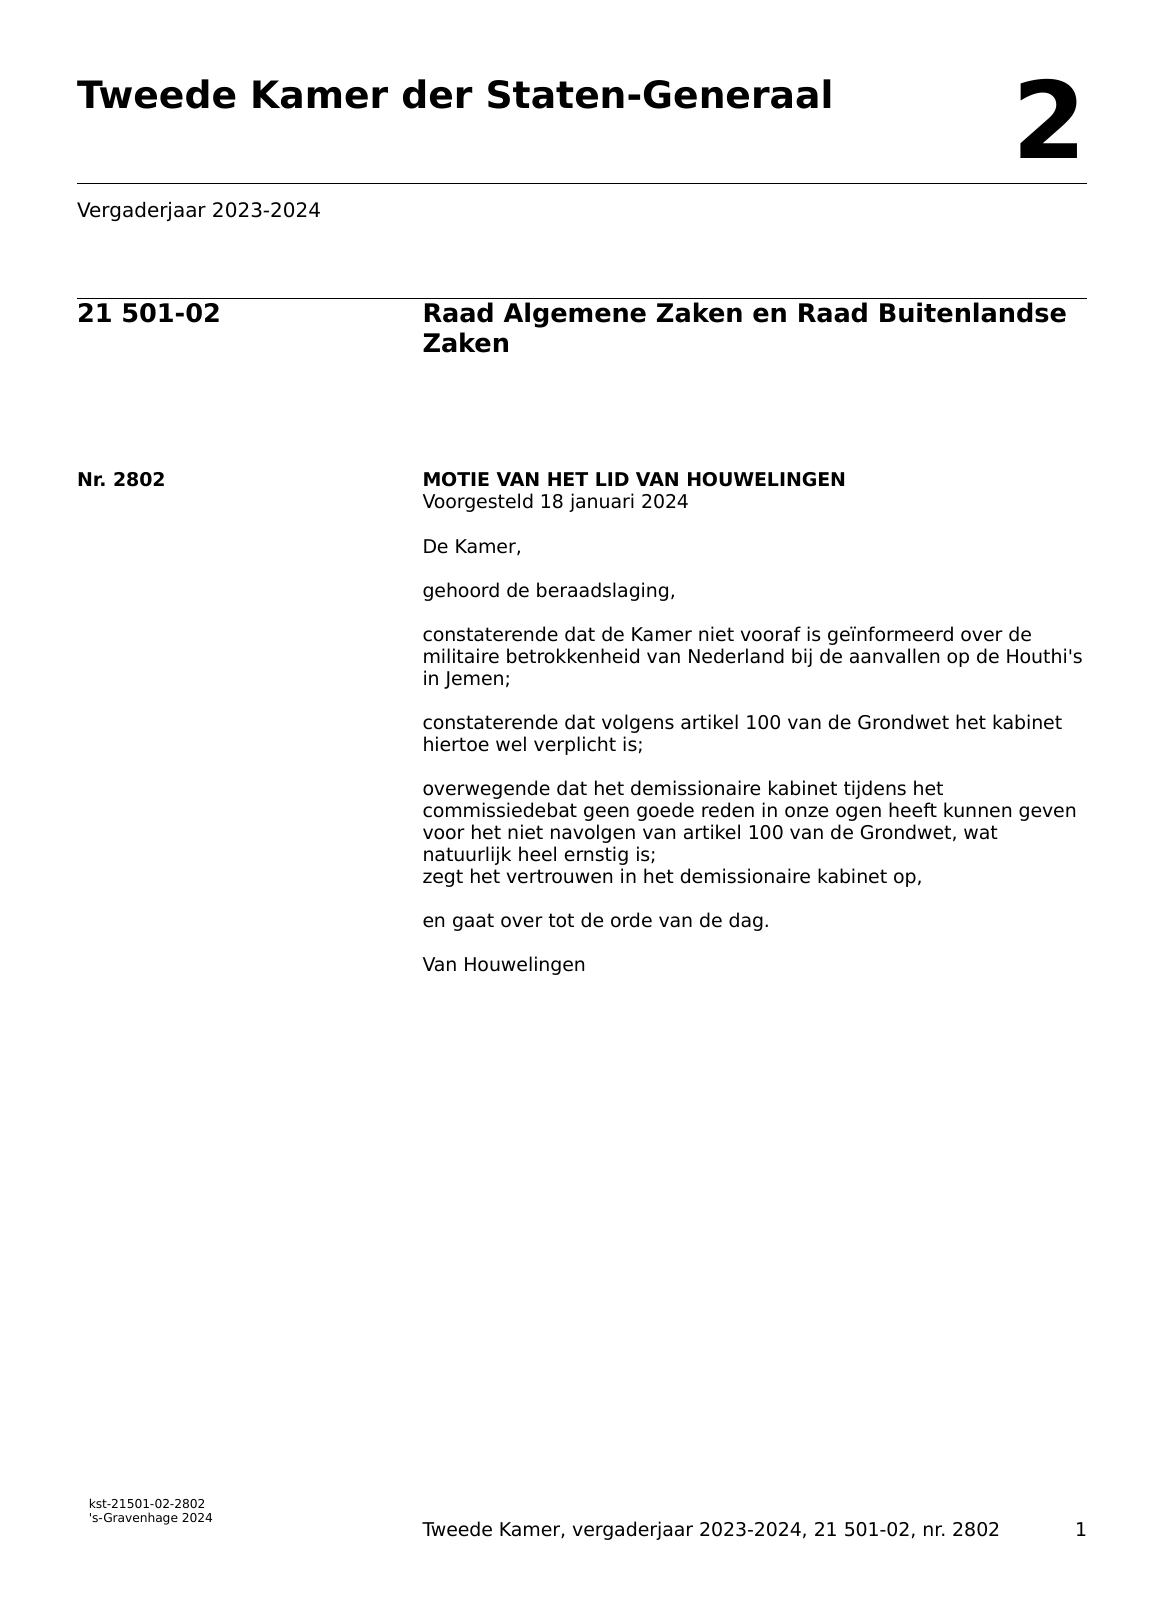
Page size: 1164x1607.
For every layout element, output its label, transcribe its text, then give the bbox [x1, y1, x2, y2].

table_header 2 [886, 59, 1087, 183]
text 's-Gravenhage 2024 [88, 1511, 323, 1525]
text zegt het vertrouwen in het demissionaire kabinet op, [422, 866, 1087, 888]
text en gaat over tot de orde van de dag. [422, 910, 1087, 932]
text constaterende dat de Kamer niet vooraf is geïnformeerd over de militaire betrokkenheid van Nederland bij de aanvallen op de Houthi's in Jemen; [422, 624, 1087, 690]
subtitle 21 501-02 Raad Algemene Zaken en Raad Buitenlandse Zaken [77, 299, 1087, 358]
text gehoord de beraadslaging, [422, 580, 1087, 602]
table_header Tweede Kamer der Staten-Generaal [77, 59, 886, 183]
text kst-21501-02-2802 [88, 1497, 323, 1511]
subtitle Nr. 2802 MOTIE VAN HET LID VAN HOUWELINGEN [77, 469, 1087, 491]
text Van Houwelingen [422, 954, 1087, 976]
text overwegende dat het demissionaire kabinet tijdens het commissiedebat geen goede reden in onze ogen heeft kunnen geven voor het niet navolgen van artikel 100 van de Grondwet, wat natuurlijk heel ernstig is; [422, 778, 1087, 866]
text constaterende dat volgens artikel 100 van de Grondwet het kabinet hiertoe wel verplicht is; [422, 712, 1087, 756]
table_cell Vergaderjaar 2023-2024 [77, 184, 1087, 298]
text Voorgesteld 18 januari 2024 [422, 491, 1087, 513]
text De Kamer, [422, 536, 1087, 557]
